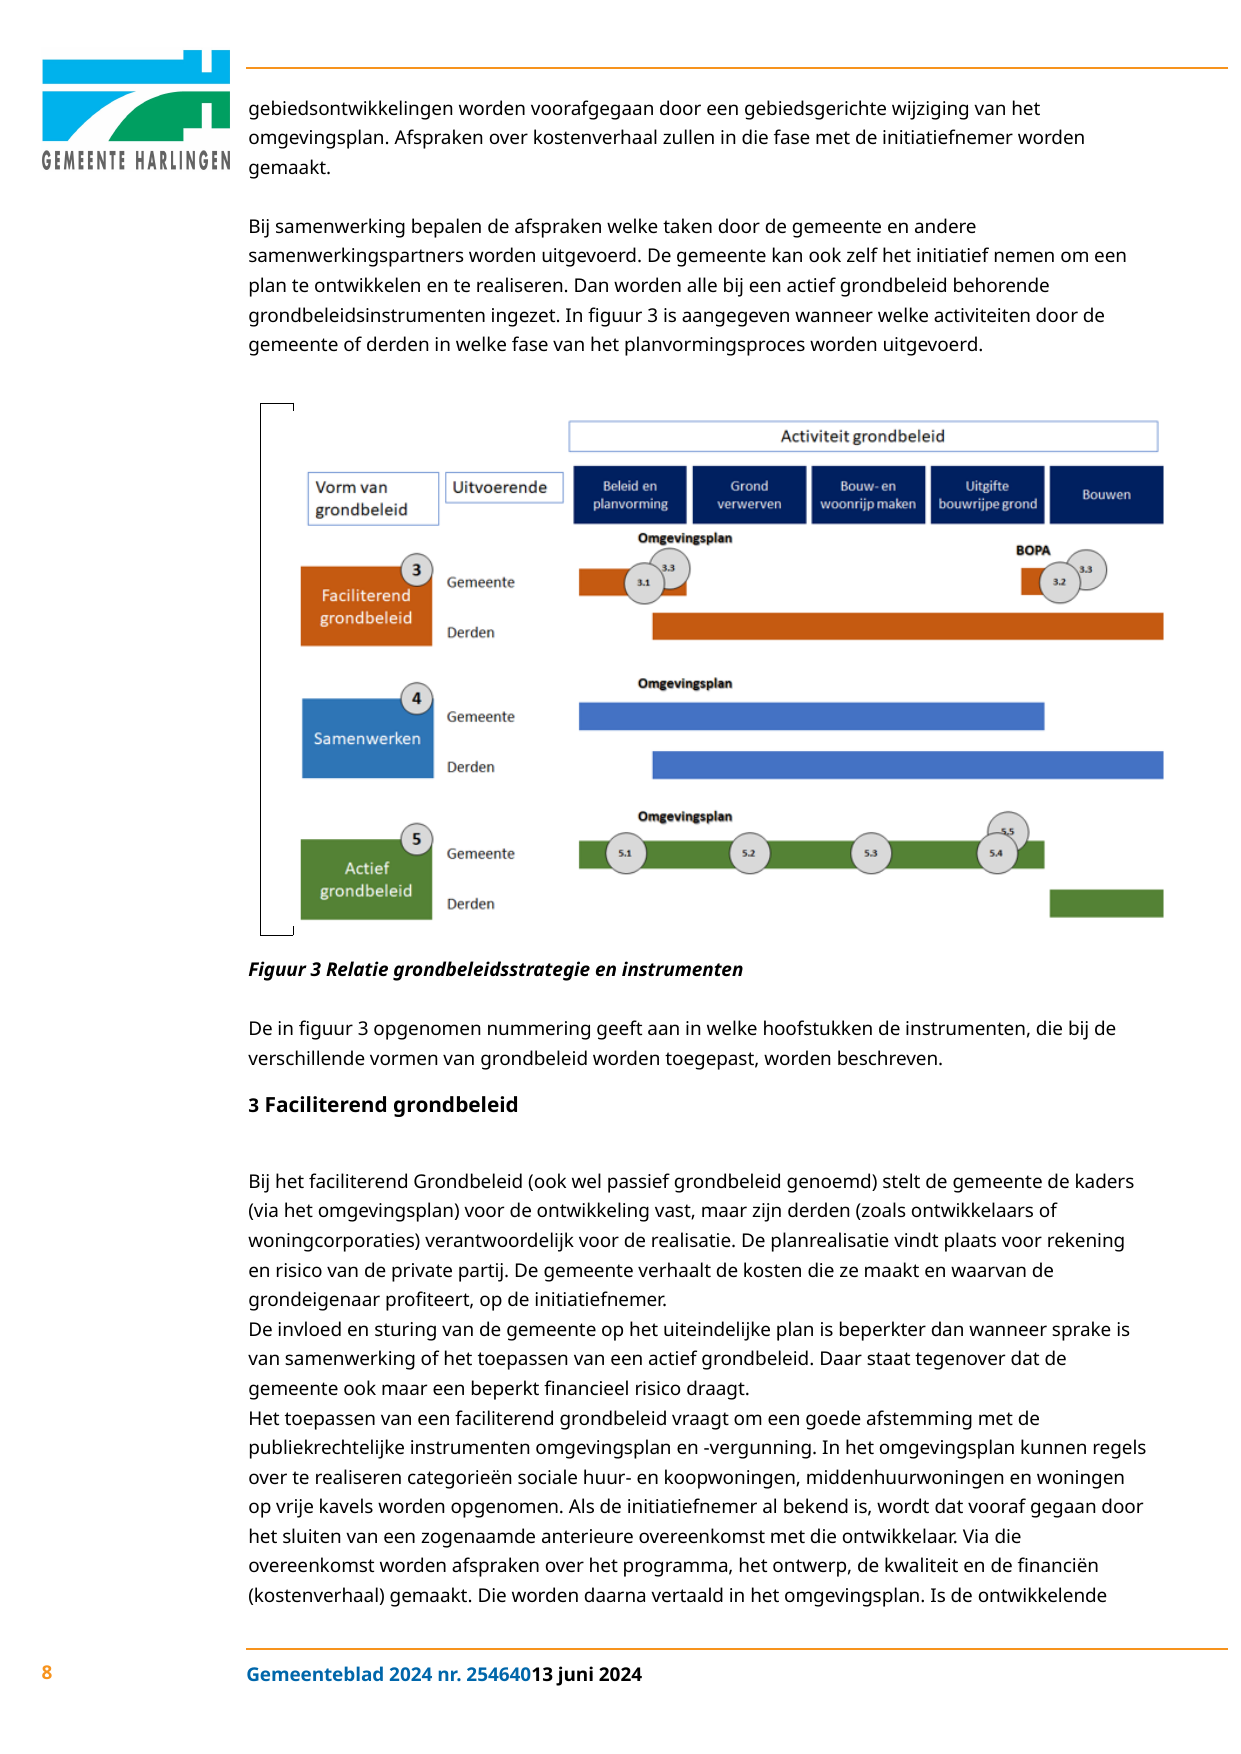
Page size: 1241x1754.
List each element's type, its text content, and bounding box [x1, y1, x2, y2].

text De invloed en sturing van de gemeente op het uiteindelijke plan is beperkter dan wanneer sprake is van samenwerking of het toepassen van een actief grondbeleid. Daar staat tegenover dat de gemeente ook maar een beperkt financieel risico draagt. [248, 1316, 1152, 1401]
text Bij het faciliterend Grondbeleid (ook wel passief grondbeleid genoemd) stelt de gemeente de kaders (via het omgevingsplan) voor de ontwikkeling vast, maar zijn derden (zoals ontwikkelaars of woningcorporaties) verantwoordelijk voor de realisatie. De planrealisatie vindt plaats voor rekening en risico van de private partij. De gemeente verhaalt de kosten die ze maakt en waarvan de grondeigenaar profiteert, op de initiatiefnemer. [248, 1168, 1152, 1312]
text Bij samenwerking bepalen de afspraken welke taken door de gemeente en andere samenwerkingspartners worden uitgevoerd. De gemeente kan ook zelf het initiatief nemen om een plan te ontwikkelen en te realiseren. Dan worden alle bij een actief grondbeleid behorende grondbeleidsinstrumenten ingezet. In figuur 3 is aangegeven wanneer welke activiteiten door de gemeente of derden in welke fase van het planvormingsproces worden uitgevoerd. [248, 213, 1152, 357]
picture [41, 47, 231, 172]
picture [268, 411, 1173, 926]
text Het toepassen van een faciliterend grondbeleid vraagt om een goede afstemming met de publiekrechtelijke instrumenten omgevingsplan en -vergunning. In het omgevingsplan kunnen regels over te realiseren categorieën sociale huur- en koopwoningen, middenhuurwoningen en woningen op vrije kavels worden opgenomen. Als de initiatiefnemer al bekend is, wordt dat vooraf gegaan door het sluiten van een zogenaamde anterieure overeenkomst met die ontwikkelaar. Via die overeenkomst worden afspraken over het programma, het ontwerp, de kwaliteit en de financiën (kostenverhaal) gemaakt. Die worden daarna vertaald in het omgevingsplan. Is de ontwikkelende [248, 1405, 1152, 1608]
text 3 Faciliterend grondbeleid [248, 1090, 1152, 1119]
text De in figuur 3 opgenomen nummering geeft aan in welke hoofstukken de instrumenten, die bij de verschillende vormen van grondbeleid worden toegepast, worden beschreven. [248, 1015, 1152, 1071]
text Figuur 3 Relatie grondbeleidsstrategie en instrumenten [248, 956, 1152, 982]
text gebiedsontwikkelingen worden voorafgegaan door een gebiedsgerichte wijziging van het omgevingsplan. Afspraken over kostenverhaal zullen in die fase met de initiatiefnemer worden gemaakt. [248, 95, 1152, 180]
